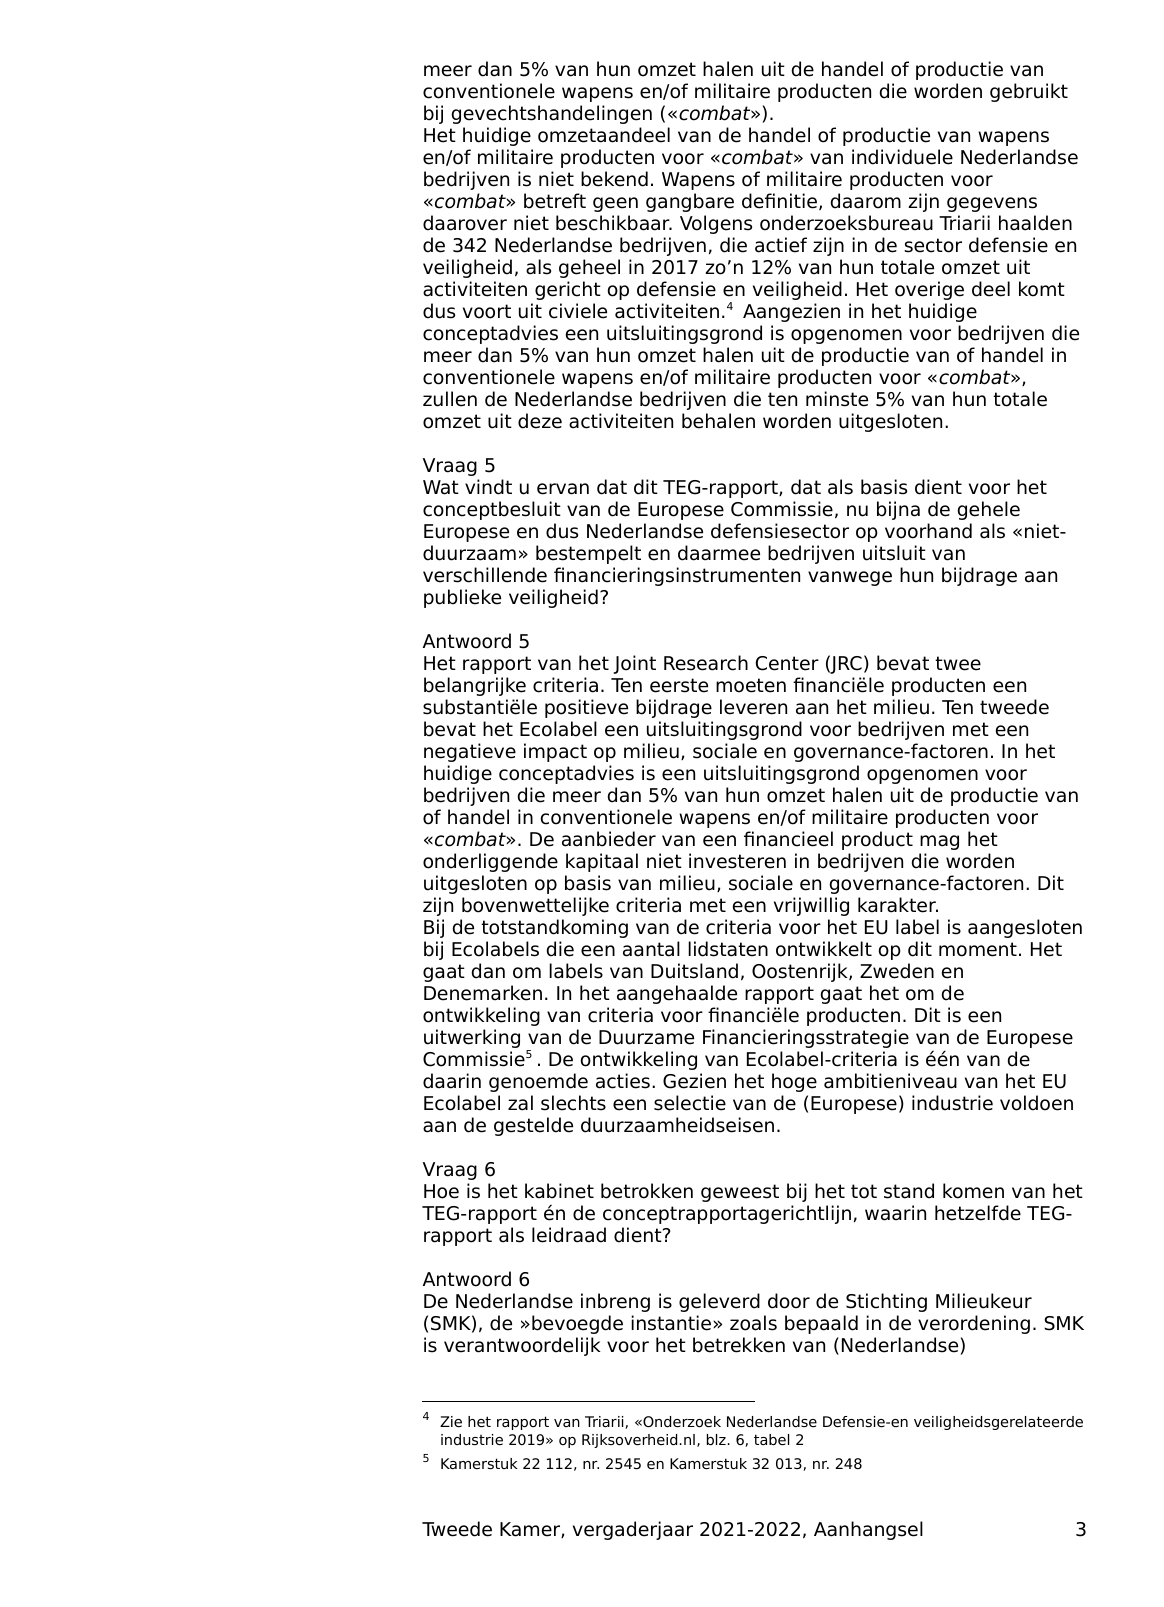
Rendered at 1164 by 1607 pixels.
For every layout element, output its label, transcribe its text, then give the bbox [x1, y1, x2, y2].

text Bij de totstandkoming van de criteria voor het EU label is aangesloten bij Ecolabels die een aantal lidstaten ontwikkelt op dit moment. Het gaat dan om labels van Duitsland, Oostenrijk, Zweden en Denemarken. In het aangehaalde rapport gaat het om de ontwikkeling van criteria voor financiële producten. Dit is een uitwerking van de Duurzame Financieringsstrategie van de Europese Commissie. De ontwikkeling van Ecolabel-criteria is één van de daarin genoemde acties. Gezien het hoge ambitieniveau van het EU Ecolabel zal slechts een selectie van de (Europese) industrie voldoen aan de gestelde duurzaamheidseisen. [422, 917, 1087, 1136]
text Vraag 5 [422, 455, 1087, 477]
text Vraag 6 [422, 1159, 1087, 1181]
text Antwoord 5 [422, 631, 1087, 653]
text De Nederlandse inbreng is geleverd door de Stichting Milieukeur (SMK), de »bevoegde instantie» zoals bepaald in de verordening. SMK is verantwoordelijk voor het betrekken van (Nederlandse) [422, 1291, 1087, 1357]
text Hoe is het kabinet betrokken geweest bij het tot stand komen van het TEG-rapport én de conceptrapportagerichtlijn, waarin hetzelfde TEG-rapport als leidraad dient? [422, 1181, 1087, 1247]
text Kamerstuk 22 112, nr. 2545 en Kamerstuk 32 013, nr. 248 [422, 1452, 1087, 1474]
text Antwoord 6 [422, 1269, 1087, 1291]
text Wat vindt u ervan dat dit TEG-rapport, dat als basis dient voor het conceptbesluit van de Europese Commissie, nu bijna de gehele Europese en dus Nederlandse defensiesector op voorhand als «niet-duurzaam» bestempelt en daarmee bedrijven uitsluit van verschillende financieringsinstrumenten vanwege hun bijdrage aan publieke veiligheid? [422, 477, 1087, 609]
text Het huidige omzetaandeel van de handel of productie van wapens en/of militaire producten voor «combat» van individuele Nederlandse bedrijven is niet bekend. Wapens of militaire producten voor «combat» betreft geen gangbare definitie, daarom zijn gegevens daarover niet beschikbaar. Volgens onderzoeksbureau Triarii haalden de 342 Nederlandse bedrijven, die actief zijn in de sector defensie en veiligheid, als geheel in 2017 zo’n 12% van hun totale omzet uit activiteiten gericht op defensie en veiligheid. Het overige deel komt dus voort uit civiele activiteiten. Aangezien in het huidige conceptadvies een uitsluitingsgrond is opgenomen voor bedrijven die meer dan 5% van hun omzet halen uit de productie van of handel in conventionele wapens en/of militaire producten voor «combat», zullen de Nederlandse bedrijven die ten minste 5% van hun totale omzet uit deze activiteiten behalen worden uitgesloten. [422, 125, 1087, 433]
text Zie het rapport van Triarii, «Onderzoek Nederlandse Defensie-en veiligheidsgerelateerde industrie 2019» op Rijksoverheid.nl, blz. 6, tabel 2 [422, 1410, 1087, 1449]
text Het rapport van het Joint Research Center (JRC) bevat twee belangrijke criteria. Ten eerste moeten financiële producten een substantiële positieve bijdrage leveren aan het milieu. Ten tweede bevat het Ecolabel een uitsluitingsgrond voor bedrijven met een negatieve impact op milieu, sociale en governance-factoren. In het huidige conceptadvies is een uitsluitingsgrond opgenomen voor bedrijven die meer dan 5% van hun omzet halen uit de productie van of handel in conventionele wapens en/of militaire producten voor «combat». De aanbieder van een financieel product mag het onderliggende kapitaal niet investeren in bedrijven die worden uitgesloten op basis van milieu, sociale en governance-factoren. Dit zijn bovenwettelijke criteria met een vrijwillig karakter. [422, 653, 1087, 917]
text meer dan 5% van hun omzet halen uit de handel of productie van conventionele wapens en/of militaire producten die worden gebruikt bij gevechtshandelingen («combat»). [422, 59, 1087, 125]
